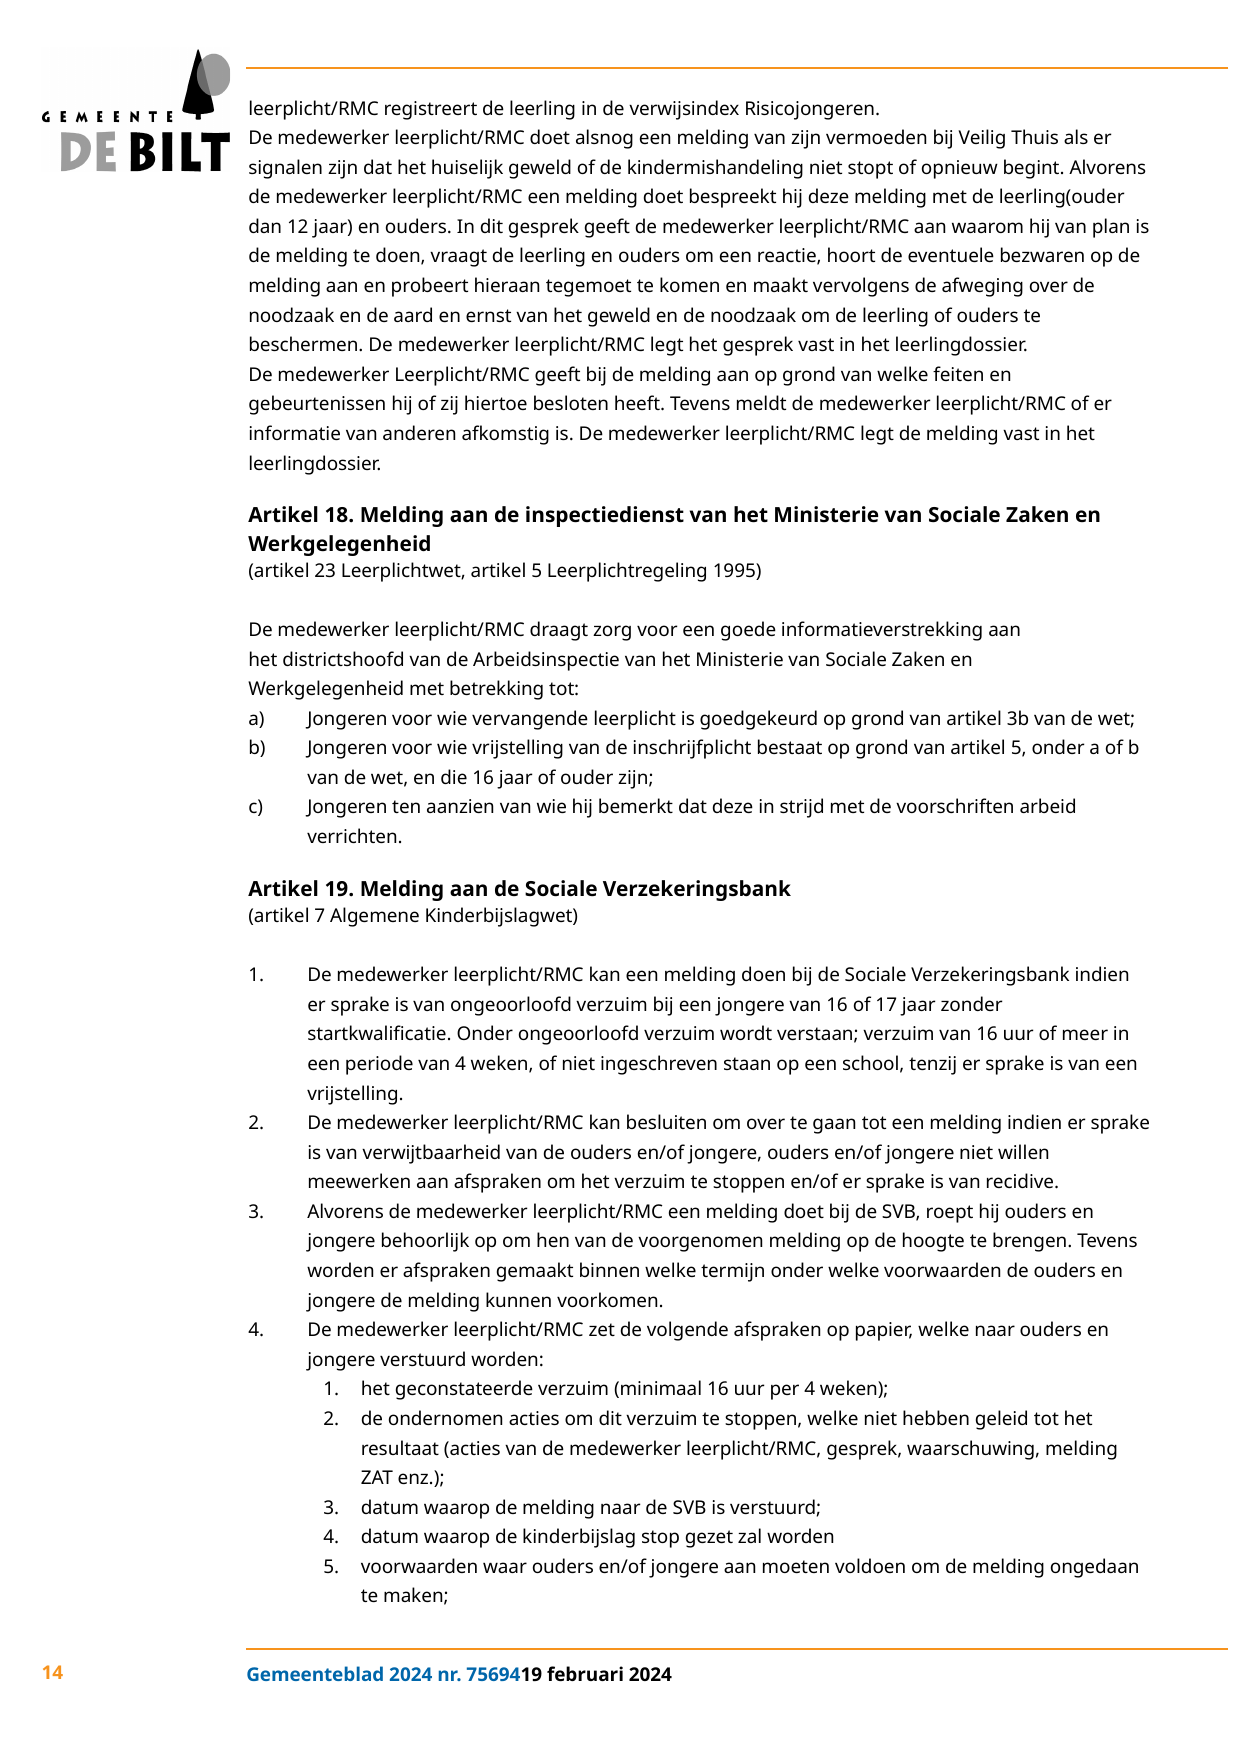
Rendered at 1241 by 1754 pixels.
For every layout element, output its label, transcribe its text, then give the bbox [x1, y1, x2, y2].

list Jongeren ten aanzien van wie hij bemerkt dat deze in strijd met de voorschriften arbeid verrichten. [248, 794, 1152, 849]
text leerplicht/RMC registreert de leerling in de verwijsindex Risicojongeren. [248, 95, 1152, 121]
text De medewerker leerplicht/RMC doet alsnog een melding van zijn vermoeden bij Veilig Thuis als er signalen zijn dat het huiselijk geweld of de kindermishandeling niet stopt of opnieuw begint. Alvorens de medewerker leerplicht/RMC een melding doet bespreekt hij deze melding met de leerling(ouder dan 12 jaar) en ouders. In dit gesprek geeft de medewerker leerplicht/RMC aan waarom hij van plan is de melding te doen, vraagt de leerling en ouders om een reactie, hoort de eventuele bezwaren op de melding aan en probeert hieraan tegemoet te komen en maakt vervolgens de afweging over de noodzaak en de aard en ernst van het geweld en de noodzaak om de leerling of ouders te beschermen. De medewerker leerplicht/RMC legt het gesprek vast in het leerlingdossier. [248, 124, 1152, 357]
list voorwaarden waar ouders en/of jongere aan moeten voldoen om de melding ongedaan te maken; [323, 1553, 1152, 1608]
list datum waarop de kinderbijslag stop gezet zal worden [323, 1523, 1152, 1549]
list De medewerker leerplicht/RMC zet de volgende afspraken op papier, welke naar ouders en jongere verstuurd worden: [248, 1316, 1152, 1372]
text Artikel 19. Melding aan de Sociale Verzekeringsbank [248, 874, 1152, 902]
list de ondernomen acties om dit verzuim te stoppen, welke niet hebben geleid tot het resultaat (acties van de medewerker leerplicht/RMC, gesprek, waarschuwing, melding ZAT enz.); [323, 1405, 1152, 1490]
list Alvorens de medewerker leerplicht/RMC een melding doet bij de SVB, roept hij ouders en jongere behoorlijk op om hen van de voorgenomen melding op de hoogte te brengen. Tevens worden er afspraken gemaakt binnen welke termijn onder welke voorwaarden de ouders en jongere de melding kunnen voorkomen. [248, 1198, 1152, 1312]
list Jongeren voor wie vrijstelling van de inschrijfplicht bestaat op grond van artikel 5, onder a of b van de wet, en die 16 jaar of ouder zijn; [248, 734, 1152, 790]
text (artikel 23 Leerplichtwet, artikel 5 Leerplichtregeling 1995) [248, 557, 1152, 583]
text De medewerker Leerplicht/RMC geeft bij de melding aan op grond van welke feiten en gebeurtenissen hij of zij hiertoe besloten heeft. Tevens meldt de medewerker leerplicht/RMC of er informatie van anderen afkomstig is. De medewerker leerplicht/RMC legt de melding vast in het leerlingdossier. [248, 361, 1152, 476]
list het geconstateerde verzuim (minimaal 16 uur per 4 weken); [323, 1376, 1152, 1401]
list datum waarop de melding naar de SVB is verstuurd; [323, 1494, 1152, 1519]
text Werkgelegenheid met betrekking tot: [248, 675, 1152, 701]
text De medewerker leerplicht/RMC draagt zorg voor een goede informatieverstrekking aan [248, 616, 1152, 642]
list Jongeren voor wie vervangende leerplicht is goedgekeurd op grond van artikel 3b van de wet; [248, 705, 1152, 731]
text (artikel 7 Algemene Kinderbijslagwet) [248, 902, 1152, 928]
text het districtshoofd van de Arbeidsinspectie van het Ministerie van Sociale Zaken en [248, 646, 1152, 672]
text Artikel 18. Melding aan de inspectiedienst van het Ministerie van Sociale Zaken en Werkgelegenheid [248, 500, 1152, 557]
picture [41, 47, 231, 172]
list De medewerker leerplicht/RMC kan een melding doen bij de Sociale Verzekeringsbank indien er sprake is van ongeoorloofd verzuim bij een jongere van 16 of 17 jaar zonder startkwalificatie. Onder ongeoorloofd verzuim wordt verstaan; verzuim van 16 uur of meer in een periode van 4 weken, of niet ingeschreven staan op een school, tenzij er sprake is van een vrijstelling. [248, 961, 1152, 1105]
list De medewerker leerplicht/RMC kan besluiten om over te gaan tot een melding indien er sprake is van verwijtbaarheid van de ouders en/of jongere, ouders en/of jongere niet willen meewerken aan afspraken om het verzuim te stoppen en/of er sprake is van recidive. [248, 1109, 1152, 1194]
